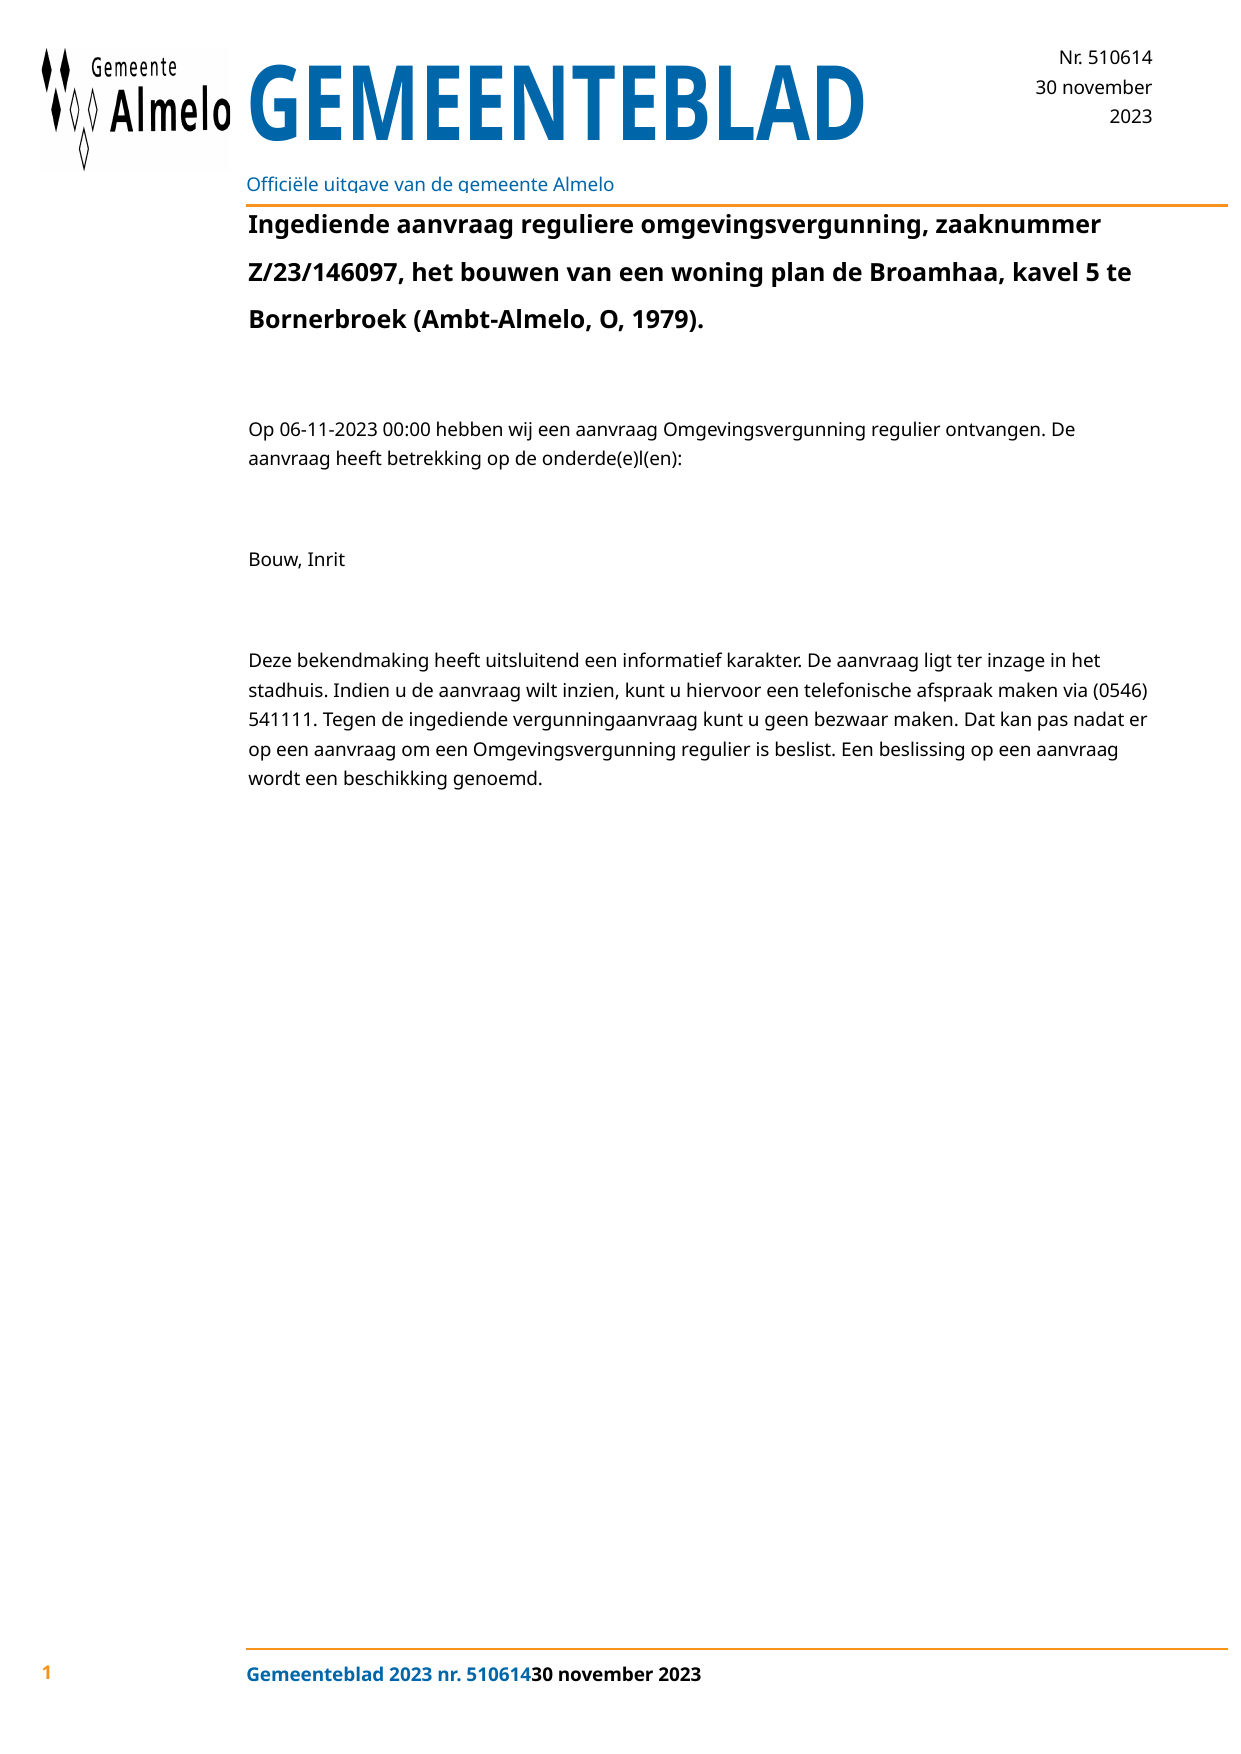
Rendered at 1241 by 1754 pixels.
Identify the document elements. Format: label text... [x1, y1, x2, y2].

text Bouw, Inrit [248, 546, 1152, 572]
picture [41, 47, 231, 172]
text Deze bekendmaking heeft uitsluitend een informatief karakter. De aanvraag ligt ter inzage in het stadhuis. Indien u de aanvraag wilt inzien, kunt u hiervoor een telefonische afspraak maken via (0546) 541111. Tegen de ingediende vergunningaanvraag kunt u geen bezwaar maken. Dat kan pas nadat er op een aanvraag om een Omgevingsvergunning regulier is beslist. Een beslissing op een aanvraag wordt een beschikking genoemd. [248, 647, 1152, 791]
text Ingediende aanvraag reguliere omgevingsvergunning, zaaknummer Z/23/146097, het bouwen van een woning plan de Broamhaa, kavel 5 te Bornerbroek (Ambt-Almelo, O, 1979). [248, 207, 1152, 336]
text Op 06-11-2023 00:00 hebben wij een aanvraag Omgevingsvergunning regulier ontvangen. De aanvraag heeft betrekking op de onderde(e)l(en): [248, 416, 1152, 471]
